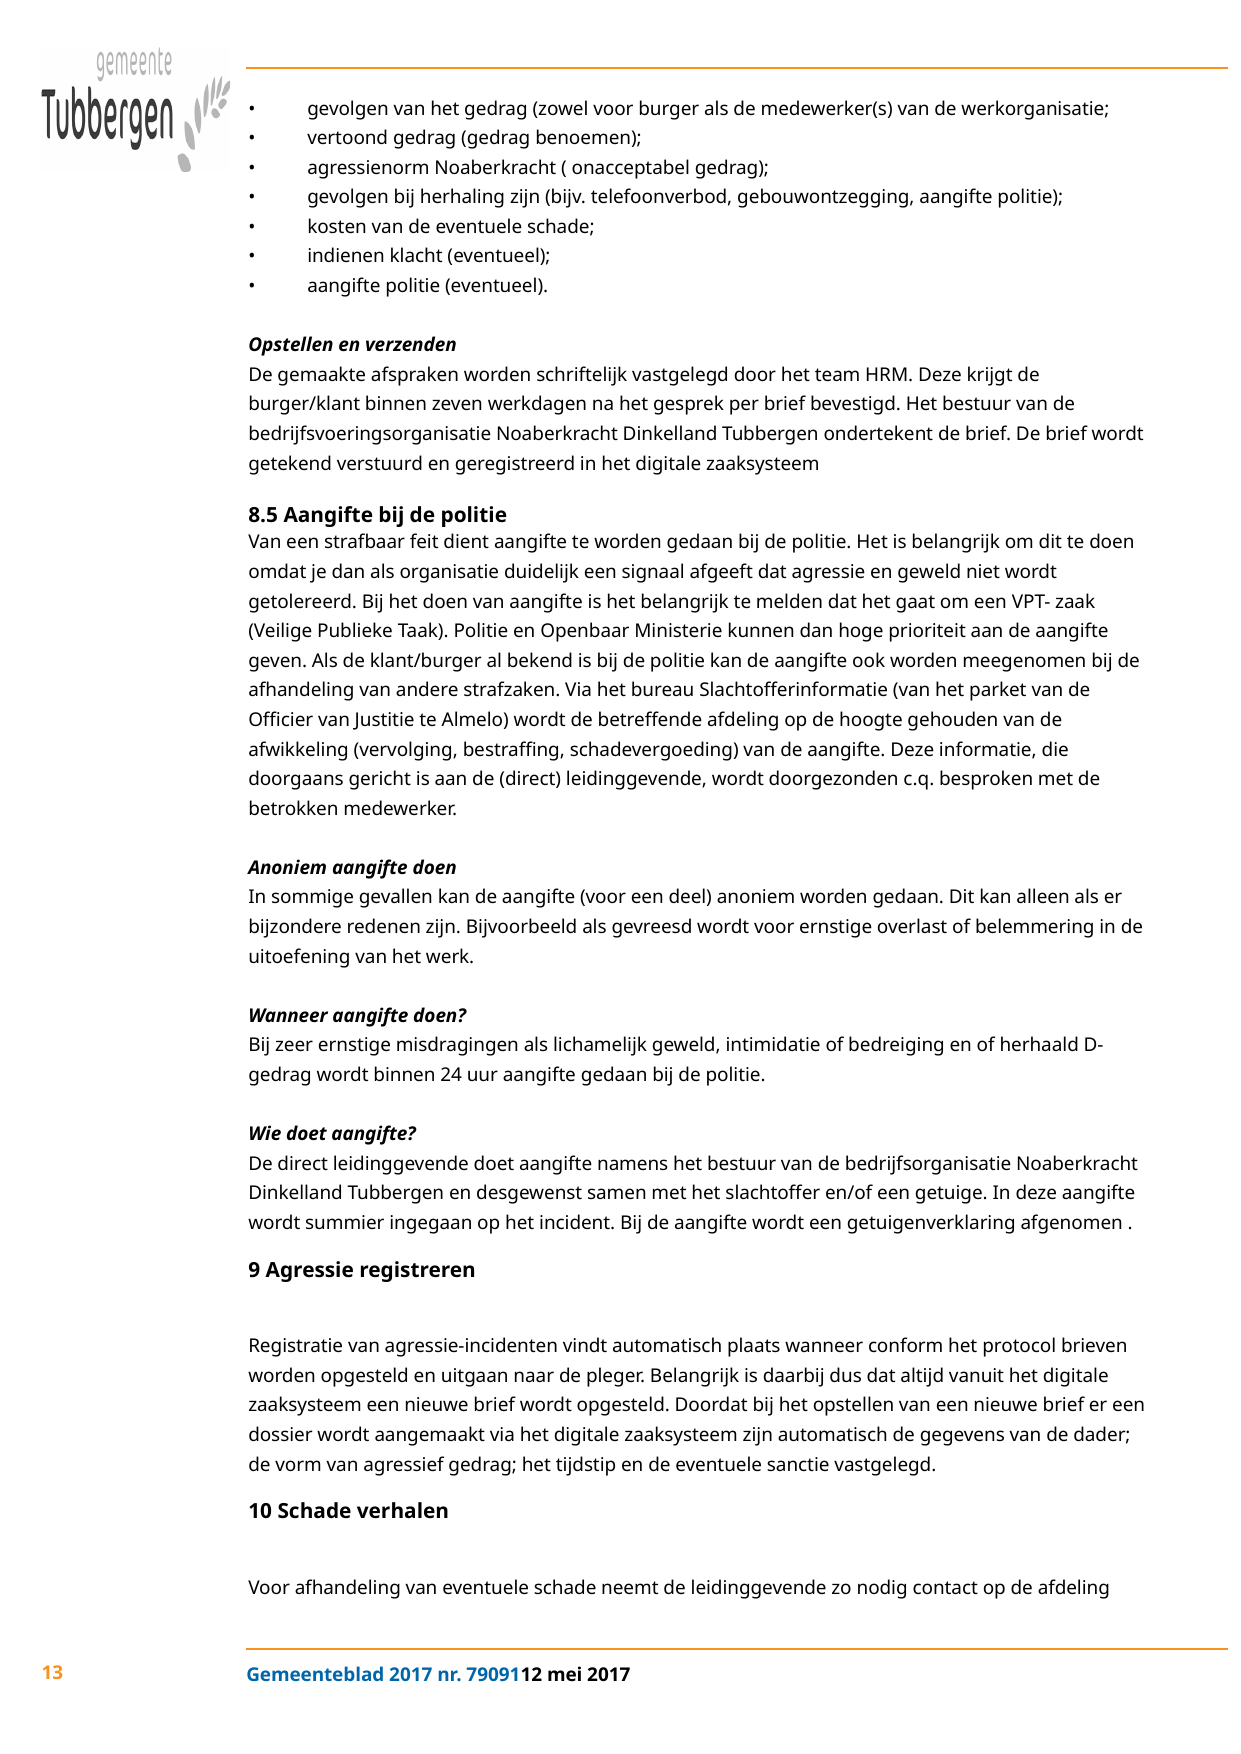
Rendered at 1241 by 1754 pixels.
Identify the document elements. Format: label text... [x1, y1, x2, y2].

text Van een strafbaar feit dient aangifte te worden gedaan bij de politie. Het is belangrijk om dit te doen omdat je dan als organisatie duidelijk een signaal afgeeft dat agressie en geweld niet wordt getolereerd. Bij het doen van aangifte is het belangrijk te melden dat het gaat om een VPT- zaak (Veilige Publieke Taak). Politie en Openbaar Ministerie kunnen dan hoge prioriteit aan de aangifte geven. Als de klant/burger al bekend is bij de politie kan de aangifte ook worden meegenomen bij de afhandeling van andere strafzaken. Via het bureau Slachtofferinformatie (van het parket van de Officier van Justitie te Almelo) wordt de betreffende afdeling op de hoogte gehouden van de afwikkeling (vervolging, bestraffing, schadevergoeding) van de aangifte. Deze informatie, die doorgaans gericht is aan de (direct) leidinggevende, wordt doorgezonden c.q. besproken met de betrokken medewerker. [248, 529, 1152, 821]
text 10 Schade verhalen [248, 1496, 1152, 1525]
list aangifte politie (eventueel). [248, 272, 1152, 298]
list kosten van de eventuele schade; [248, 213, 1152, 239]
list gevolgen van het gedrag (zowel voor burger als de medewerker(s) van de werkorganisatie; [248, 95, 1152, 121]
list gevolgen bij herhaling zijn (bijv. telefoonverbod, gebouwontzegging, aangifte politie); [248, 183, 1152, 209]
text De direct leidinggevende doet aangifte namens het bestuur van de bedrijfsorganisatie Noaberkracht Dinkelland Tubbergen en desgewenst samen met het slachtoffer en/of een getuige. In deze aangifte wordt summier ingegaan op het incident. Bij de aangifte wordt een getuigenverklaring afgenomen . [248, 1150, 1152, 1235]
text Registratie van agressie-incidenten vindt automatisch plaats wanneer conform het protocol brieven worden opgesteld en uitgaan naar de pleger. Belangrijk is daarbij dus dat altijd vanuit het digitale zaaksysteem een nieuwe brief wordt opgesteld. Doordat bij het opstellen van een nieuwe brief er een dossier wordt aangemaakt via het digitale zaaksysteem zijn automatisch de gegevens van de dader; de vorm van agressief gedrag; het tijdstip en de eventuele sanctie vastgelegd. [248, 1332, 1152, 1476]
picture [41, 47, 231, 172]
list vertoond gedrag (gedrag benoemen); [248, 124, 1152, 150]
text De gemaakte afspraken worden schriftelijk vastgelegd door het team HRM. Deze krijgt de burger/klant binnen zeven werkdagen na het gesprek per brief bevestigd. Het bestuur van de [248, 361, 1152, 416]
text bedrijfsvoeringsorganisatie Noaberkracht Dinkelland Tubbergen ondertekent de brief. De brief wordt getekend verstuurd en geregistreerd in het digitale zaaksysteem [248, 420, 1152, 476]
text Opstellen en verzenden [248, 331, 1152, 357]
list indienen klacht (eventueel); [248, 243, 1152, 268]
text Bij zeer ernstige misdragingen als lichamelijk geweld, intimidatie of bedreiging en of herhaald D-gedrag wordt binnen 24 uur aangifte gedaan bij de politie. [248, 1032, 1152, 1087]
text In sommige gevallen kan de aangifte (voor een deel) anoniem worden gedaan. Dit kan alleen als er bijzondere redenen zijn. Bijvoorbeeld als gevreesd wordt voor ernstige overlast of belemmering in de uitoefening van het werk. [248, 884, 1152, 968]
text Wanneer aangifte doen? [248, 1002, 1152, 1028]
text 8.5 Aangifte bij de politie [248, 500, 1152, 529]
list agressienorm Noaberkracht ( onacceptabel gedrag); [248, 154, 1152, 180]
text 9 Agressie registreren [248, 1255, 1152, 1283]
text Voor afhandeling van eventuele schade neemt de leidinggevende zo nodig contact op de afdeling [248, 1574, 1152, 1600]
text Anoniem aangifte doen [248, 854, 1152, 880]
text Wie doet aangifte? [248, 1120, 1152, 1146]
